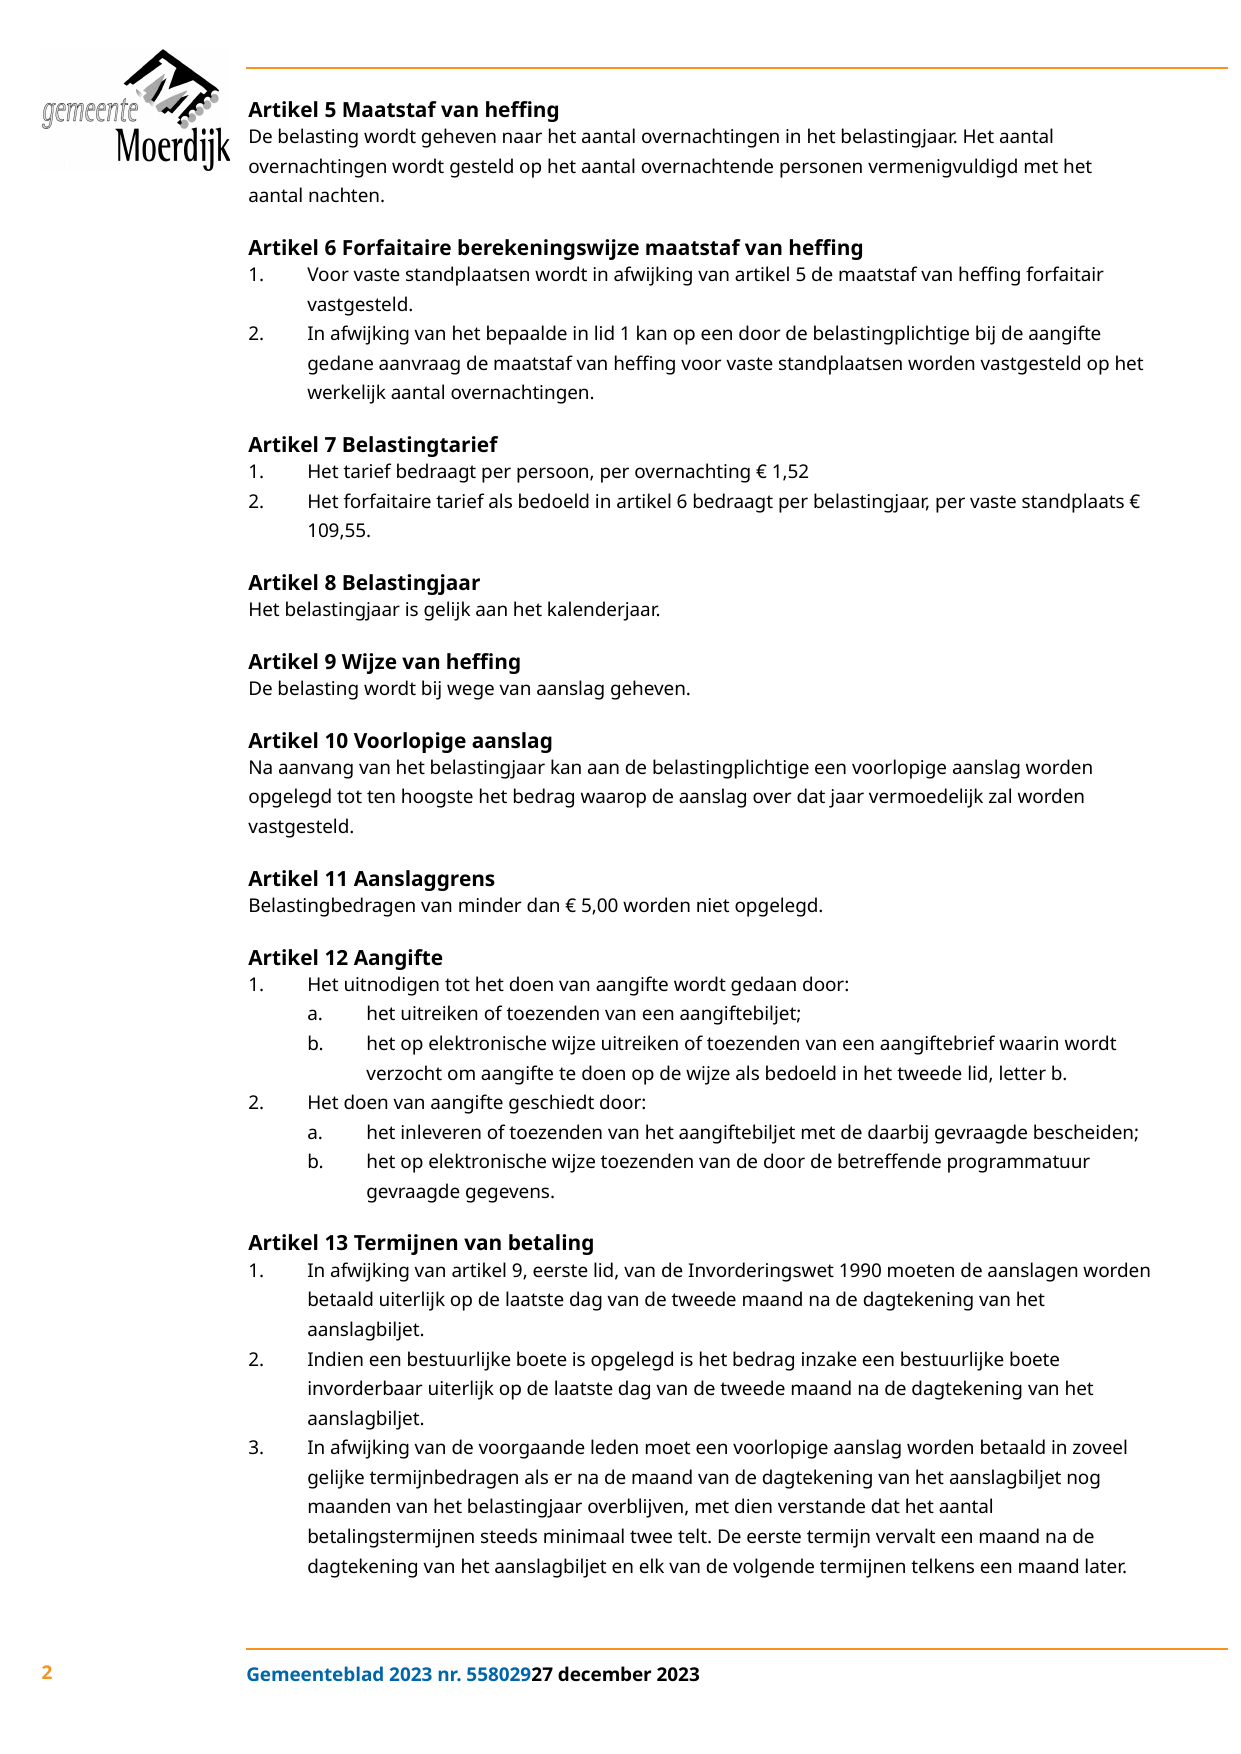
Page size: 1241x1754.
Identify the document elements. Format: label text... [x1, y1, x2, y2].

list Het uitnodigen tot het doen van aangifte wordt gedaan door: [248, 971, 1152, 997]
list In afwijking van het bepaalde in lid 1 kan op een door de belastingplichtige bij de aangifte gedane aanvraag de maatstaf van heffing voor vaste standplaatsen worden vastgesteld op het werkelijk aantal overnachtingen. [248, 320, 1152, 405]
text Artikel 12 Aangifte [248, 943, 1152, 971]
list het op elektronische wijze uitreiken of toezenden van een aangiftebrief waarin wordt verzocht om aangifte te doen op de wijze als bedoeld in het tweede lid, letter b. [307, 1030, 1152, 1086]
list Voor vaste standplaatsen wordt in afwijking van artikel 5 de maatstaf van heffing forfaitair vastgesteld. [248, 261, 1152, 317]
text Artikel 13 Termijnen van betaling [248, 1228, 1152, 1257]
text Artikel 8 Belastingjaar [248, 568, 1152, 596]
list In afwijking van de voorgaande leden moet een voorlopige aanslag worden betaald in zoveel gelijke termijnbedragen als er na de maand van de dagtekening van het aanslagbiljet nog maanden van het belastingjaar overblijven, met dien verstande dat het aantal betalingstermijnen steeds minimaal twee telt. De eerste termijn vervalt een maand na de dagtekening van het aanslagbiljet en elk van de volgende termijnen telkens een maand later. [248, 1434, 1152, 1578]
text Na aanvang van het belastingjaar kan aan de belastingplichtige een voorlopige aanslag worden opgelegd tot ten hoogste het bedrag waarop de aanslag over dat jaar vermoedelijk zal worden vastgesteld. [248, 754, 1152, 839]
text Artikel 11 Aanslaggrens [248, 864, 1152, 892]
list het uitreiken of toezenden van een aangiftebiljet; [307, 1001, 1152, 1026]
list Het tarief bedraagt per persoon, per overnachting € 1,52 [248, 458, 1152, 484]
list Het doen van aangifte geschiedt door: [248, 1089, 1152, 1115]
text Artikel 6 Forfaitaire berekeningswijze maatstaf van heffing [248, 233, 1152, 261]
text Artikel 10 Voorlopige aanslag [248, 726, 1152, 754]
text Artikel 9 Wijze van heffing [248, 647, 1152, 675]
text Belastingbedragen van minder dan € 5,00 worden niet opgelegd. [248, 892, 1152, 918]
text Artikel 7 Belastingtarief [248, 430, 1152, 458]
picture [41, 47, 231, 172]
list Het forfaitaire tarief als bedoeld in artikel 6 bedraagt per belastingjaar, per vaste standplaats € 109,55. [248, 488, 1152, 543]
list Indien een bestuurlijke boete is opgelegd is het bedrag inzake een bestuurlijke boete invorderbaar uiterlijk op de laatste dag van de tweede maand na de dagtekening van het aanslagbiljet. [248, 1346, 1152, 1431]
list het op elektronische wijze toezenden van de door de betreffende programmatuur gevraagde gegevens. [307, 1148, 1152, 1204]
list In afwijking van artikel 9, eerste lid, van de Invorderingswet 1990 moeten de aanslagen worden betaald uiterlijk op de laatste dag van de tweede maand na de dagtekening van het aanslagbiljet. [248, 1257, 1152, 1342]
text Het belastingjaar is gelijk aan het kalenderjaar. [248, 596, 1152, 622]
text De belasting wordt geheven naar het aantal overnachtingen in het belastingjaar. Het aantal overnachtingen wordt gesteld op het aantal overnachtende personen vermenigvuldigd met het aantal nachten. [248, 123, 1152, 208]
text De belasting wordt bij wege van aanslag geheven. [248, 675, 1152, 701]
text Artikel 5 Maatstaf van heffing [248, 95, 1152, 123]
list het inleveren of toezenden van het aangiftebiljet met de daarbij gevraagde bescheiden; [307, 1119, 1152, 1145]
